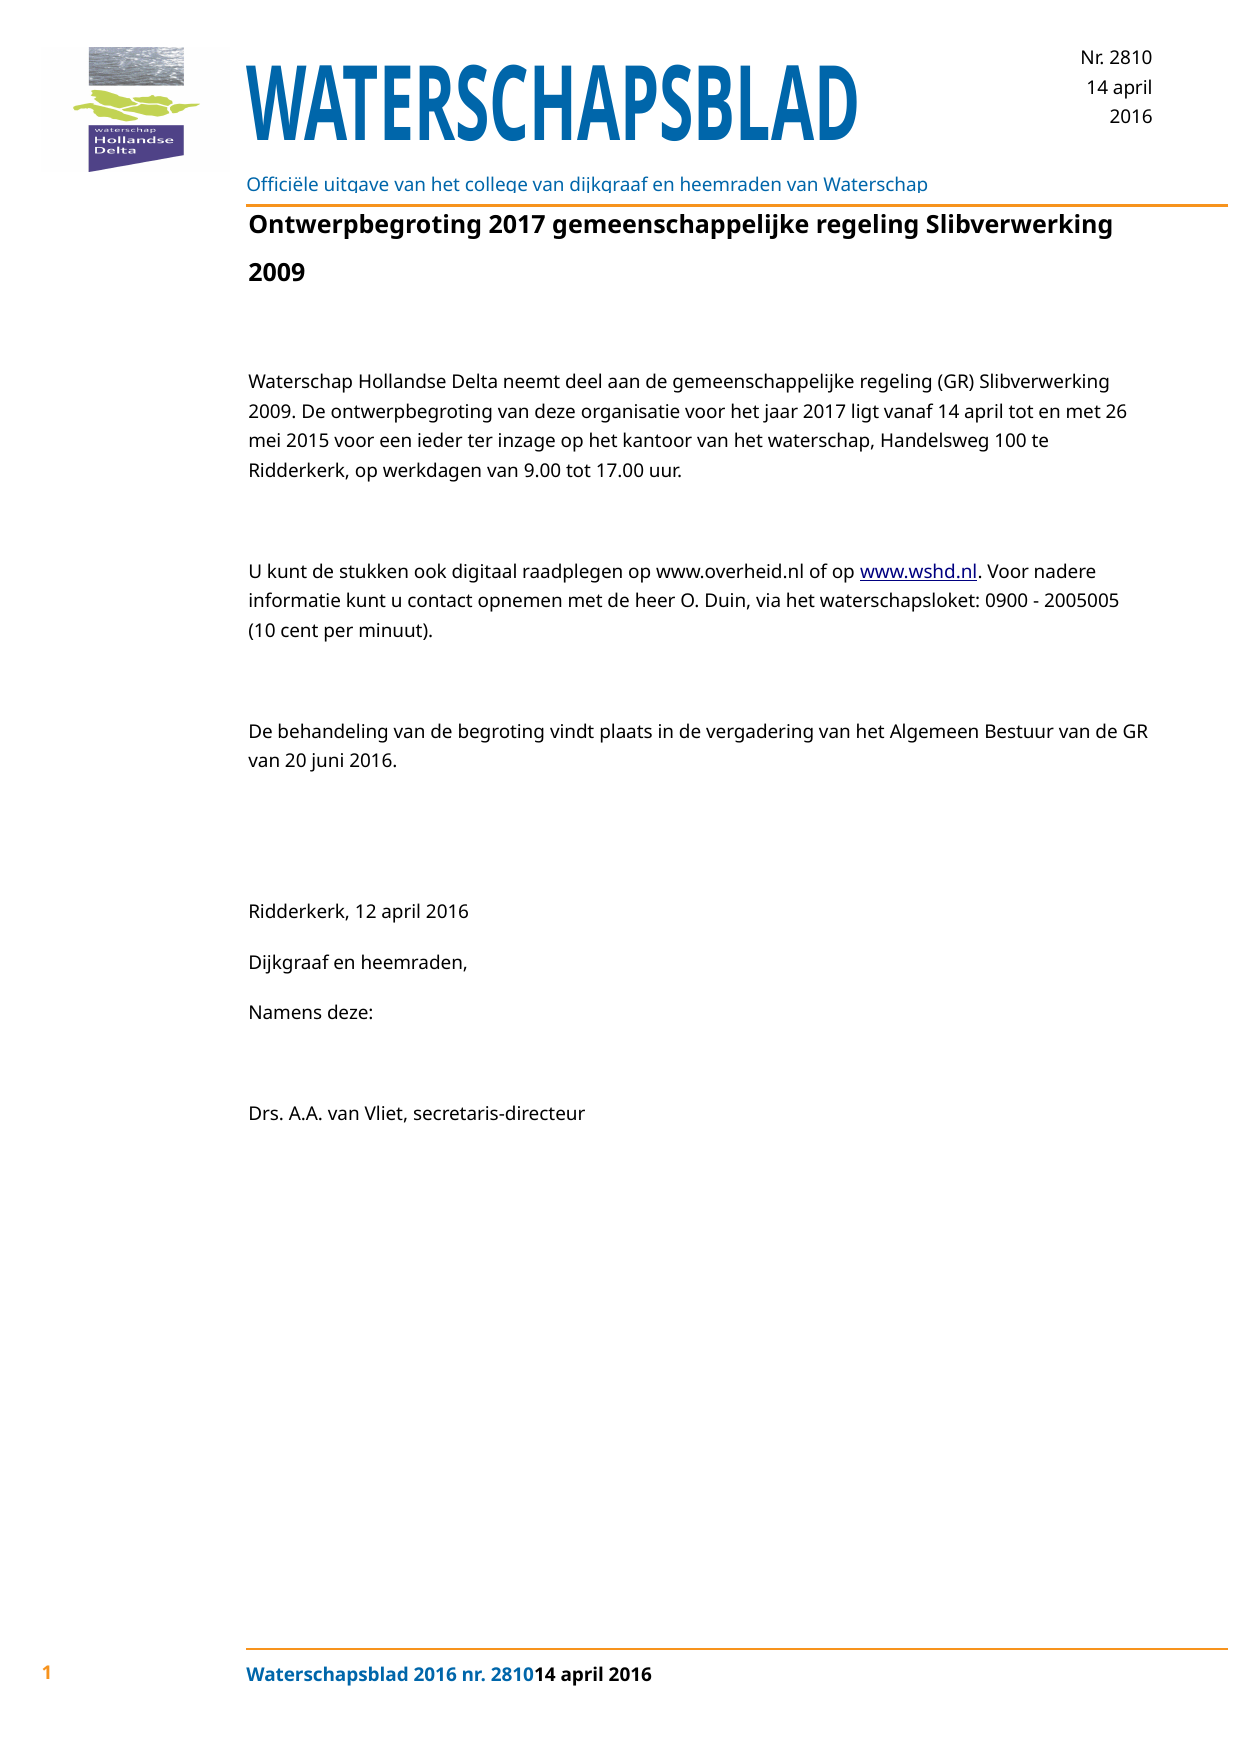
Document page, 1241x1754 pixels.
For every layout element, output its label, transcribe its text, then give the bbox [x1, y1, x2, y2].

text Namens deze: [248, 999, 1152, 1025]
text De behandeling van de begroting vindt plaats in de vergadering van het Algemeen Bestuur van de GR van 20 juni 2016. [248, 718, 1152, 773]
text U kunt de stukken ook digitaal raadplegen op www.overheid.nl of op www.wshd.nl. Voor nadere informatie kunt u contact opnemen met de heer O. Duin, via het waterschapsloket: 0900 - 2005005 (10 cent per minuut). [248, 558, 1152, 643]
text Ontwerpbegroting 2017 gemeenschappelijke regeling Slibverwerking 2009 [248, 207, 1152, 288]
text Dijkgraaf en heemraden, [248, 949, 1152, 975]
text Waterschap Hollandse Delta neemt deel aan de gemeenschappelijke regeling (GR) Slibverwerking 2009. De ontwerpbegroting van deze organisatie voor het jaar 2017 ligt vanaf 14 april tot en met 26 mei 2015 voor een ieder ter inzage op het kantoor van het waterschap, Handelsweg 100 te Ridderkerk, op werkdagen van 9.00 tot 17.00 uur. [248, 368, 1152, 483]
text Drs. A.A. van Vliet, secretaris-directeur [248, 1100, 1152, 1126]
text Ridderkerk, 12 april 2016 [248, 899, 1152, 924]
picture [41, 47, 231, 172]
